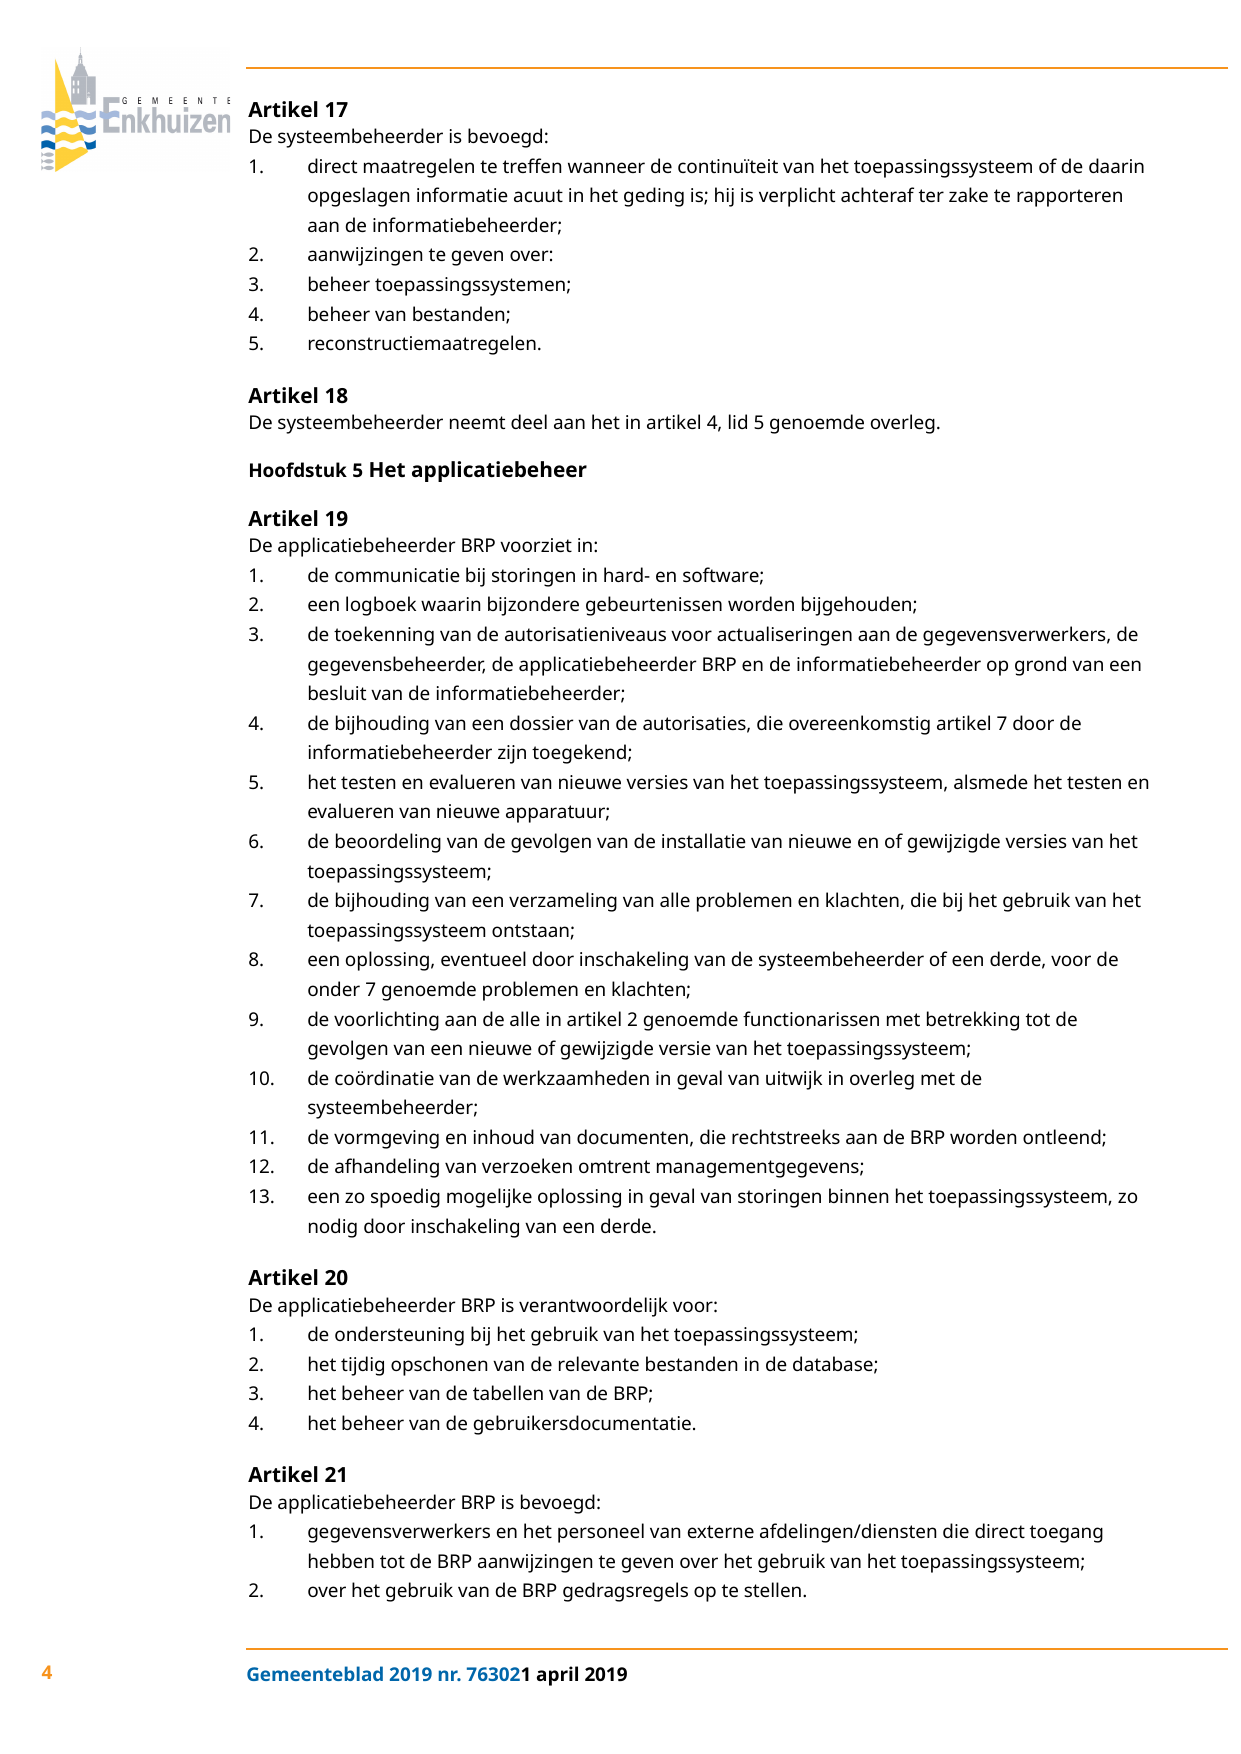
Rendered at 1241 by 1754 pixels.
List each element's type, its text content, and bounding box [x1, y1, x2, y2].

text De applicatiebeheerder BRP is verantwoordelijk voor: [248, 1292, 1152, 1317]
list de bijhouding van een verzameling van alle problemen en klachten, die bij het gebruik van het toepassingssysteem ontstaan; [248, 887, 1152, 943]
text Hoofdstuk 5 Het applicatiebeheer [248, 455, 1152, 483]
list direct maatregelen te treffen wanneer de continuïteit van het toepassingssysteem of de daarin opgeslagen informatie acuut in het geding is; hij is verplicht achteraf ter zake te rapporteren aan de informatiebeheerder; [248, 153, 1152, 238]
list beheer toepassingssystemen; [248, 271, 1152, 297]
text Artikel 17 [248, 95, 1152, 123]
list beheer van bestanden; [248, 301, 1152, 326]
list het tijdig opschonen van de relevante bestanden in de database; [248, 1351, 1152, 1377]
list een logboek waarin bijzondere gebeurtenissen worden bijgehouden; [248, 592, 1152, 617]
list het testen en evalueren van nieuwe versies van het toepassingssysteem, alsmede het testen en evalueren van nieuwe apparatuur; [248, 769, 1152, 824]
list de toekenning van de autorisatieniveaus voor actualiseringen aan de gegevensverwerkers, de gegevensbeheerder, de applicatiebeheerder BRP en de informatiebeheerder op grond van een besluit van de informatiebeheerder; [248, 621, 1152, 706]
text Artikel 21 [248, 1461, 1152, 1489]
list een oplossing, eventueel door inschakeling van de systeembeheerder of een derde, voor de onder 7 genoemde problemen en klachten; [248, 947, 1152, 1002]
text Artikel 20 [248, 1263, 1152, 1292]
text De systeembeheerder is bevoegd: [248, 123, 1152, 149]
list de ondersteuning bij het gebruik van het toepassingssysteem; [248, 1321, 1152, 1347]
list het beheer van de tabellen van de BRP; [248, 1381, 1152, 1406]
text De systeembeheerder neemt deel aan het in artikel 4, lid 5 genoemde overleg. [248, 409, 1152, 435]
list een zo spoedig mogelijke oplossing in geval van storingen binnen het toepassingssysteem, zo nodig door inschakeling van een derde. [248, 1183, 1152, 1239]
list reconstructiemaatregelen. [248, 330, 1152, 356]
text Artikel 18 [248, 381, 1152, 409]
list de bijhouding van een dossier van de autorisaties, die overeenkomstig artikel 7 door de informatiebeheerder zijn toegekend; [248, 710, 1152, 765]
list het beheer van de gebruikersdocumentatie. [248, 1410, 1152, 1436]
list de coördinatie van de werkzaamheden in geval van uitwijk in overleg met de systeembeheerder; [248, 1065, 1152, 1120]
list de beoordeling van de gevolgen van de installatie van nieuwe en of gewijzigde versies van het toepassingssysteem; [248, 828, 1152, 884]
list over het gebruik van de BRP gedragsregels op te stellen. [248, 1578, 1152, 1603]
list de communicatie bij storingen in hard- en software; [248, 562, 1152, 588]
list aanwijzingen te geven over: [248, 242, 1152, 267]
text De applicatiebeheerder BRP is bevoegd: [248, 1489, 1152, 1515]
text De applicatiebeheerder BRP voorziet in: [248, 532, 1152, 558]
list gegevensverwerkers en het personeel van externe afdelingen/diensten die direct toegang hebben tot de BRP aanwijzingen te geven over het gebruik van het toepassingssysteem; [248, 1518, 1152, 1574]
list de afhandeling van verzoeken omtrent managementgegevens; [248, 1154, 1152, 1179]
list de voorlichting aan de alle in artikel 2 genoemde functionarissen met betrekking tot de gevolgen van een nieuwe of gewijzigde versie van het toepassingssysteem; [248, 1006, 1152, 1061]
list de vormgeving en inhoud van documenten, die rechtstreeks aan de BRP worden ontleend; [248, 1124, 1152, 1150]
picture [41, 47, 231, 172]
text Artikel 19 [248, 504, 1152, 532]
